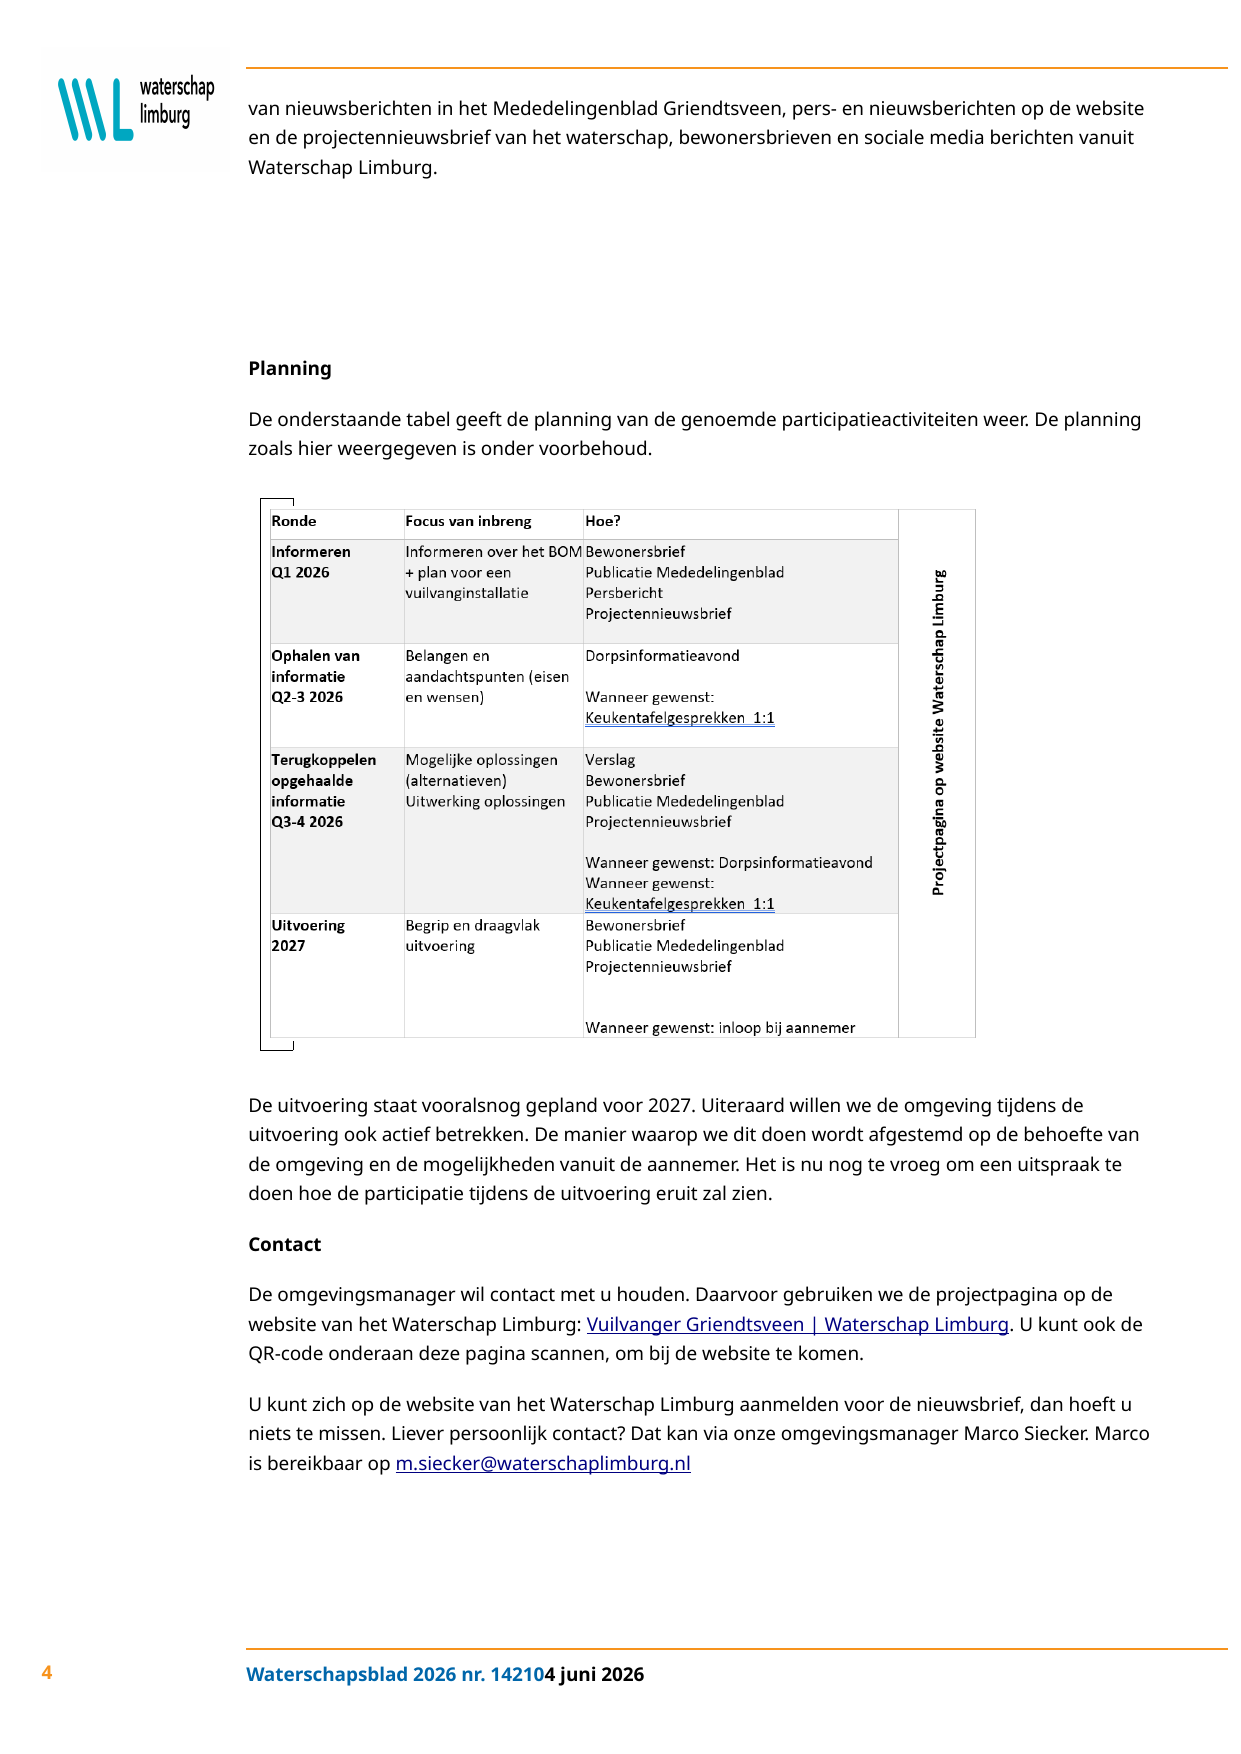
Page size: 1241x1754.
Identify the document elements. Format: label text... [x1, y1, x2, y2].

text U kunt zich op de website van het Waterschap Limburg aanmelden voor de nieuwsbrief, dan hoeft u niets te missen. Liever persoonlijk contact? Dat kan via onze omgevingsmanager Marco Siecker. Marco is bereikbaar op m.siecker@waterschaplimburg.nl [248, 1391, 1152, 1476]
text De uitvoering staat vooralsnog gepland voor 2027. Uiteraard willen we de omgeving tijdens de uitvoering ook actief betrekken. De manier waarop we dit doen wordt afgestemd op de behoefte van de omgeving en de mogelijkheden vanuit de aannemer. Het is nu nog te vroeg om een uitspraak te doen hoe de participatie tijdens de uitvoering eruit zal zien. [248, 1092, 1152, 1206]
text Contact [248, 1231, 1152, 1257]
text Planning [248, 356, 1152, 381]
text De omgevingsmanager wil contact met u houden. Daarvoor gebruiken we de projectpagina op de website van het Waterschap Limburg: Vuilvanger Griendtsveen | Waterschap Limburg. U kunt ook de QR-code onderaan deze pagina scannen, om bij de website te komen. [248, 1281, 1152, 1366]
text van nieuwsberichten in het Mededelingenblad Griendtsveen, pers- en nieuwsberichten op de website en de projectennieuwsbrief van het waterschap, bewonersbrieven en sociale media berichten vanuit Waterschap Limburg. [248, 95, 1152, 180]
text De onderstaande tabel geeft de planning van de genoemde participatieactiviteiten weer. De planning zoals hier weergegeven is onder voorbehoud. [248, 406, 1152, 461]
picture [268, 506, 978, 1041]
picture [41, 47, 231, 172]
